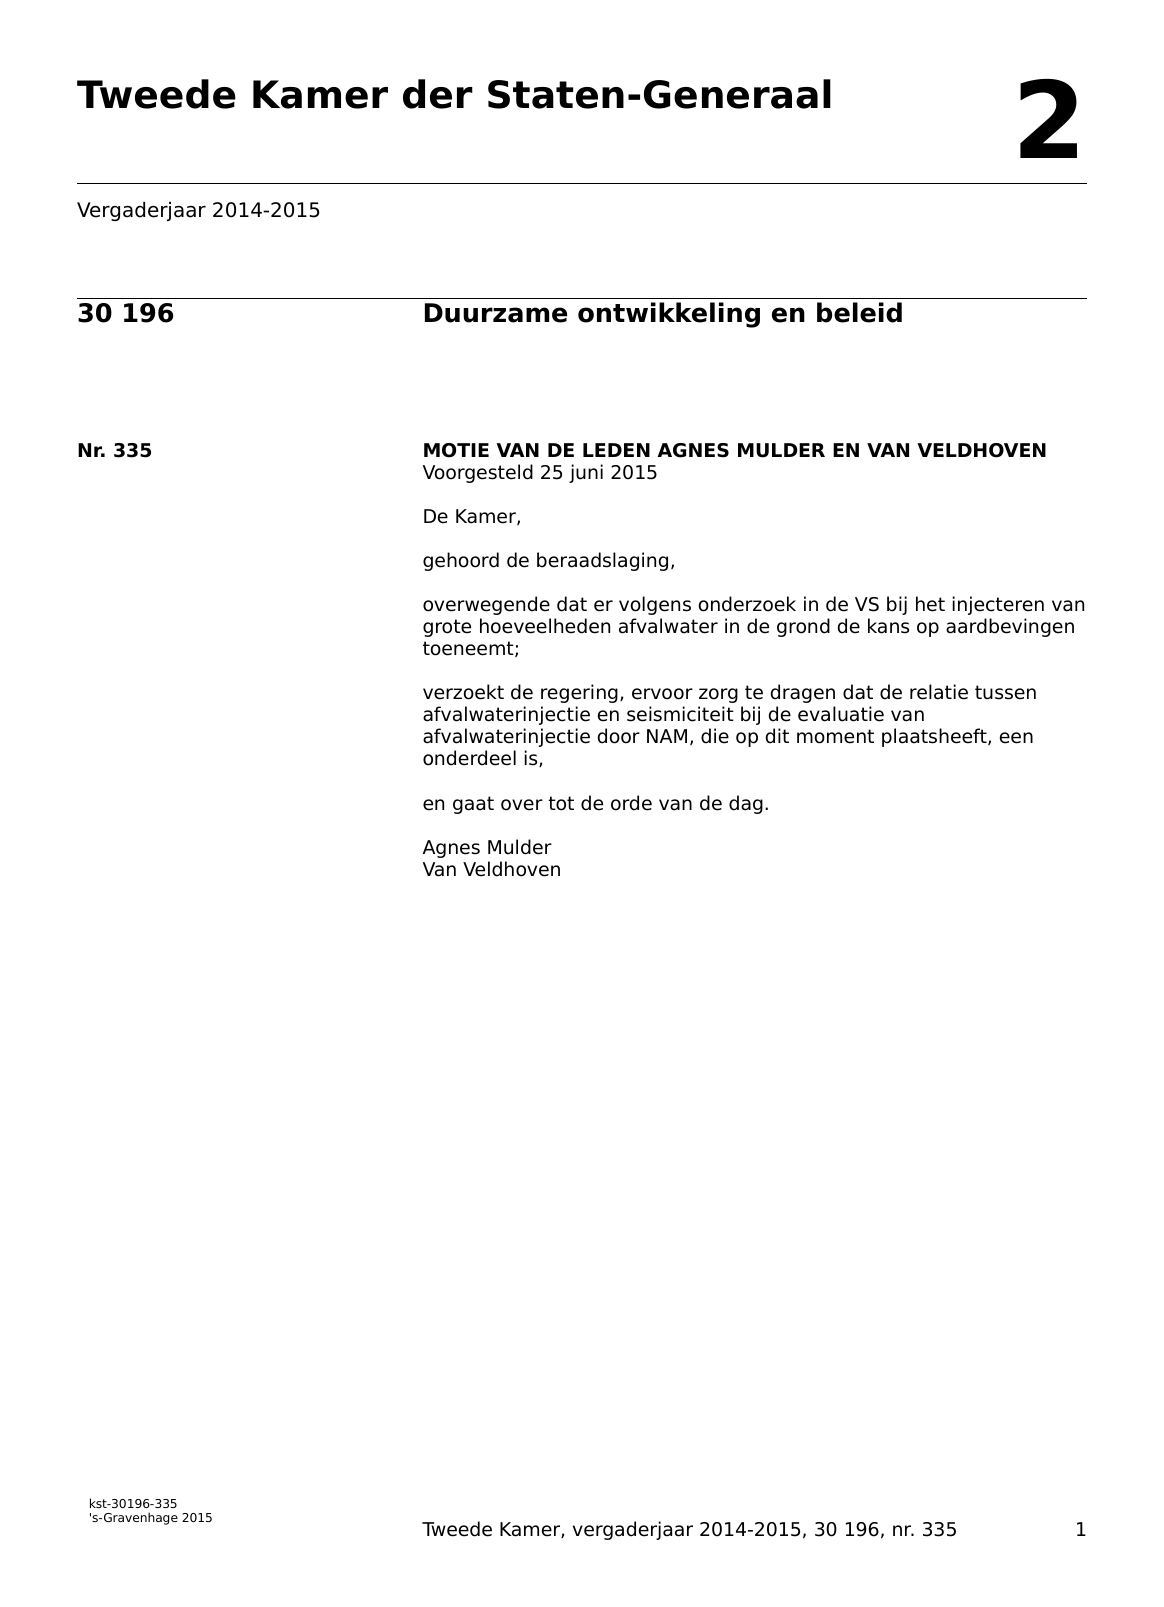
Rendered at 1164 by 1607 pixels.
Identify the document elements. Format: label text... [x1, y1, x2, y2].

text kst-30196-335 [88, 1497, 323, 1511]
table_header Tweede Kamer der Staten-Generaal [77, 59, 886, 183]
text Agnes Mulder [422, 837, 1087, 858]
text gehoord de beraadslaging, [422, 550, 1087, 572]
text en gaat over tot de orde van de dag. [422, 792, 1087, 814]
table_header 2 [886, 59, 1087, 183]
text verzoekt de regering, ervoor zorg te dragen dat de relatie tussen afvalwaterinjectie en seismiciteit bij de evaluatie van afvalwaterinjectie door NAM, die op dit moment plaatsheeft, een onderdeel is, [422, 682, 1087, 770]
text Voorgesteld 25 juni 2015 [422, 462, 1087, 484]
table_cell Vergaderjaar 2014-2015 [77, 184, 1087, 298]
text Van Veldhoven [422, 858, 1087, 881]
text 's-Gravenhage 2015 [88, 1511, 323, 1525]
subtitle 30 196 Duurzame ontwikkeling en beleid [77, 299, 1087, 329]
subtitle Nr. 335 MOTIE VAN DE LEDEN AGNES MULDER EN VAN VELDHOVEN [77, 440, 1087, 462]
text overwegende dat er volgens onderzoek in de VS bij het injecteren van grote hoeveelheden afvalwater in de grond de kans op aardbevingen toeneemt; [422, 594, 1087, 660]
text De Kamer, [422, 506, 1087, 528]
